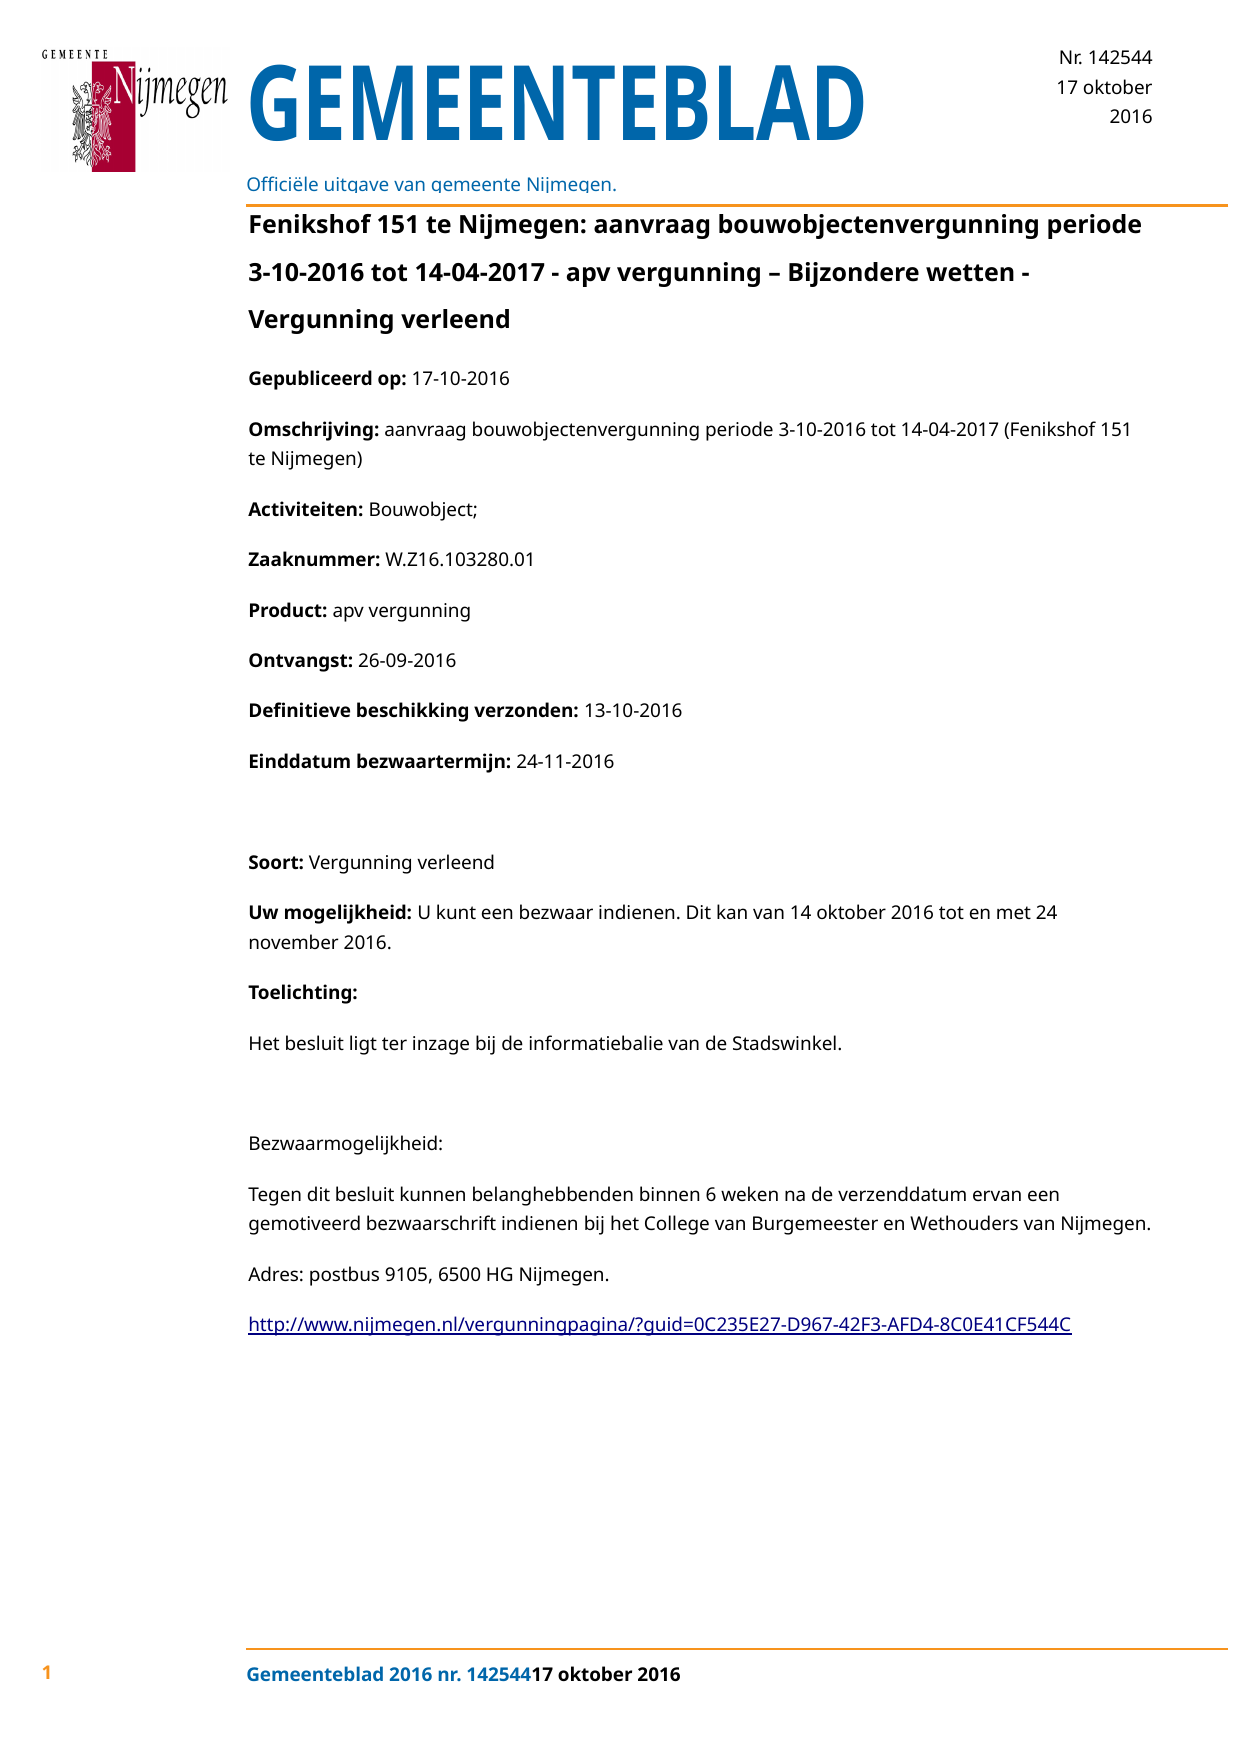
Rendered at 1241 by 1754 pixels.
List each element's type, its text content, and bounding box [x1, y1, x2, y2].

text Gepubliceerd op: 17-10-2016 [248, 366, 1152, 391]
text Zaaknummer: W.Z16.103280.01 [248, 546, 1152, 572]
text Adres: postbus 9105, 6500 HG Nijmegen. [248, 1261, 1152, 1287]
text Einddatum bezwaartermijn: 24-11-2016 [248, 748, 1152, 774]
text Het besluit ligt ter inzage bij de informatiebalie van de Stadswinkel. [248, 1030, 1152, 1055]
text Product: apv vergunning [248, 597, 1152, 622]
text Toelichting: [248, 979, 1152, 1005]
text Tegen dit besluit kunnen belanghebbenden binnen 6 weken na de verzenddatum ervan een gemotiveerd bezwaarschrift indienen bij het College van Burgemeester en Wethouders van Nijmegen. [248, 1181, 1152, 1236]
text http://www.nijmegen.nl/vergunningpagina/?guid=0C235E27-D967-42F3-AFD4-8C0E41CF544C [248, 1311, 1152, 1337]
picture [41, 47, 231, 172]
text Bezwaarmogelijkheid: [248, 1131, 1152, 1156]
text Ontvangst: 26-09-2016 [248, 647, 1152, 673]
text Uw mogelijkheid: U kunt een bezwaar indienen. Dit kan van 14 oktober 2016 tot en met 24 november 2016. [248, 899, 1152, 954]
text Soort: Vergunning verleend [248, 849, 1152, 874]
text Definitieve beschikking verzonden: 13-10-2016 [248, 698, 1152, 723]
text Omschrijving: aanvraag bouwobjectenvergunning periode 3-10-2016 tot 14-04-2017 (Fenikshof 151 te Nijmegen) [248, 416, 1152, 471]
text Fenikshof 151 te Nijmegen: aanvraag bouwobjectenvergunning periode 3-10-2016 tot 14-04-2017 - apv vergunning – Bijzondere wetten - Vergunning verleend [248, 207, 1152, 336]
text Activiteiten: Bouwobject; [248, 496, 1152, 522]
